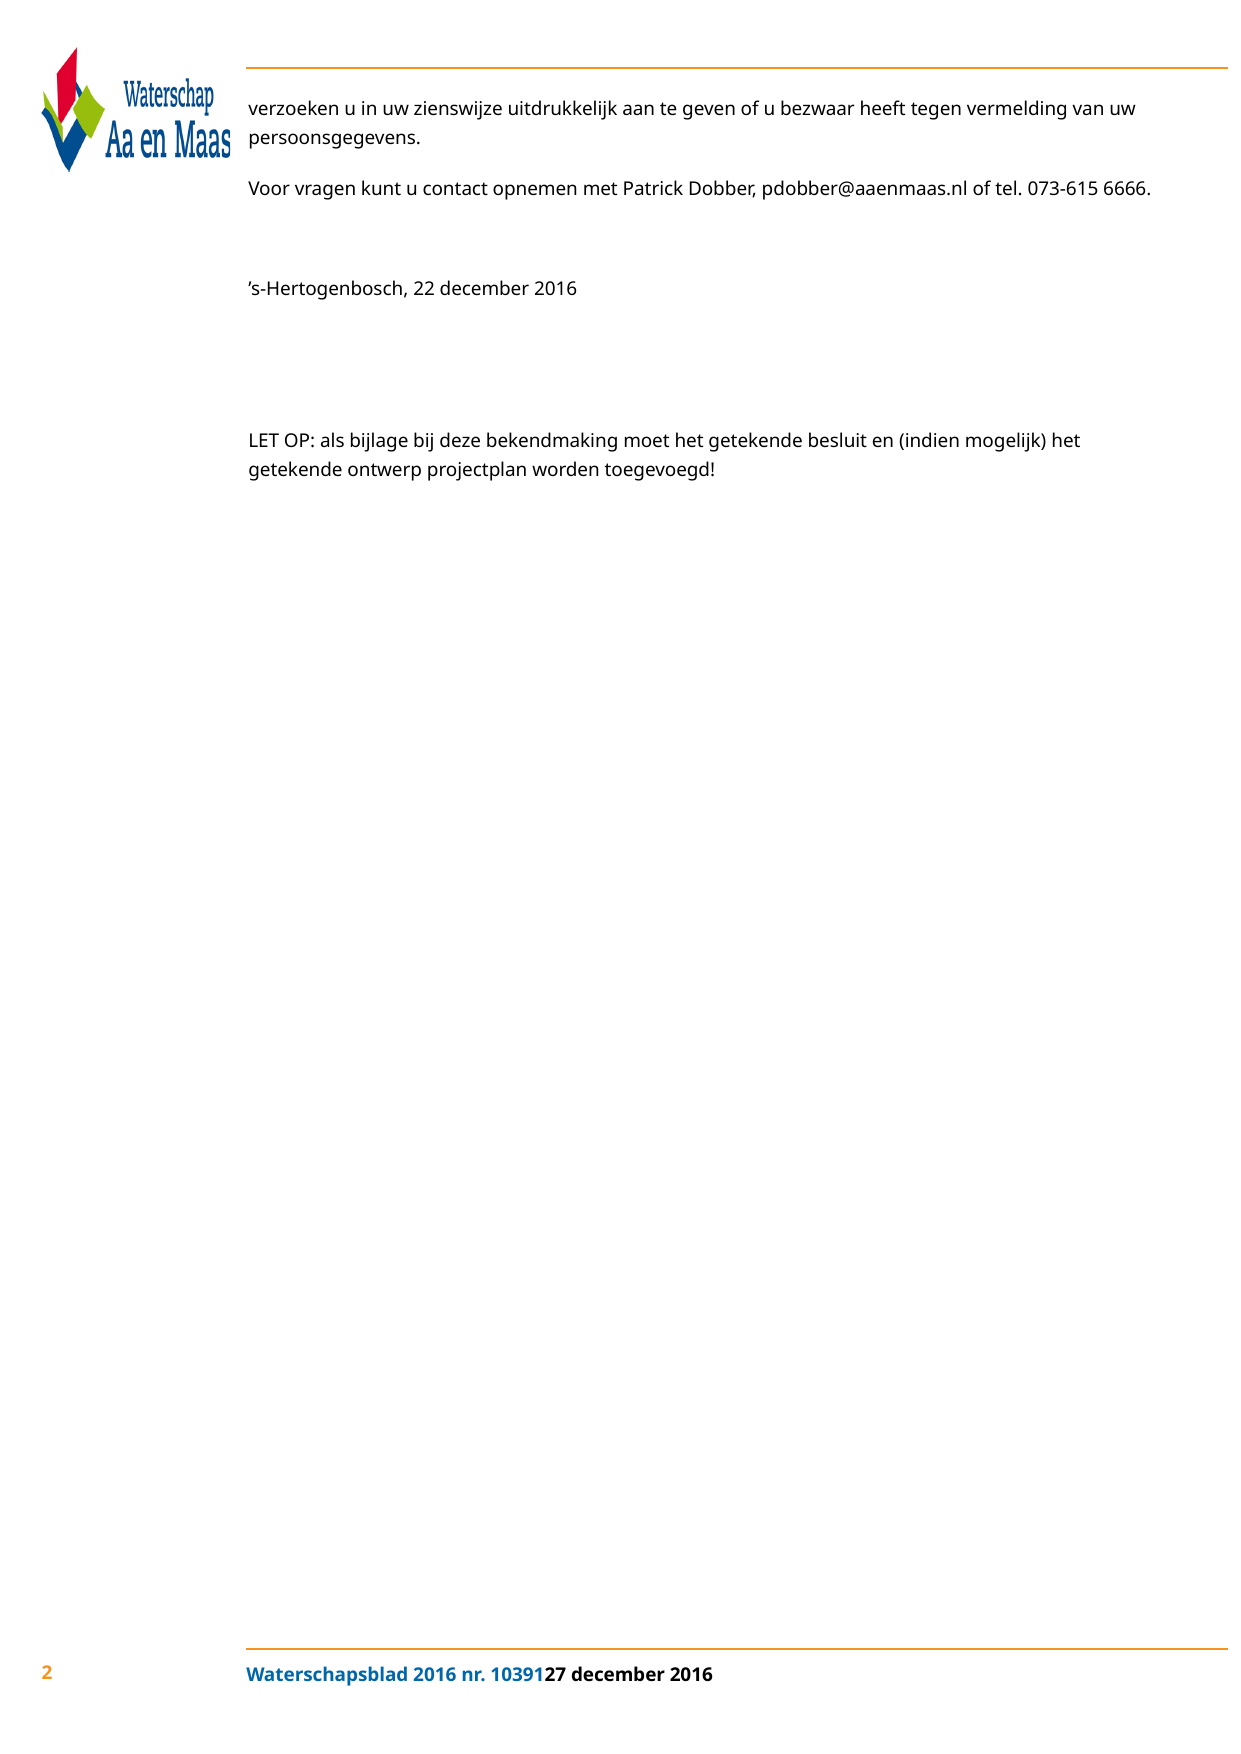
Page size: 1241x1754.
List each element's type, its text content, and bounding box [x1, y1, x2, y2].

text LET OP: als bijlage bij deze bekendmaking moet het getekende besluit en (indien mogelijk) het getekende ontwerp projectplan worden toegevoegd! [248, 427, 1152, 482]
text Voor vragen kunt u contact opnemen met Patrick Dobber, pdobber@aaenmaas.nl of tel. 073-615 6666. [248, 175, 1152, 201]
text verzoeken u in uw zienswijze uitdrukkelijk aan te geven of u bezwaar heeft tegen vermelding van uw persoonsgegevens. [248, 95, 1152, 150]
text ’s-Hertogenbosch, 22 december 2016 [248, 276, 1152, 301]
picture [41, 47, 231, 172]
